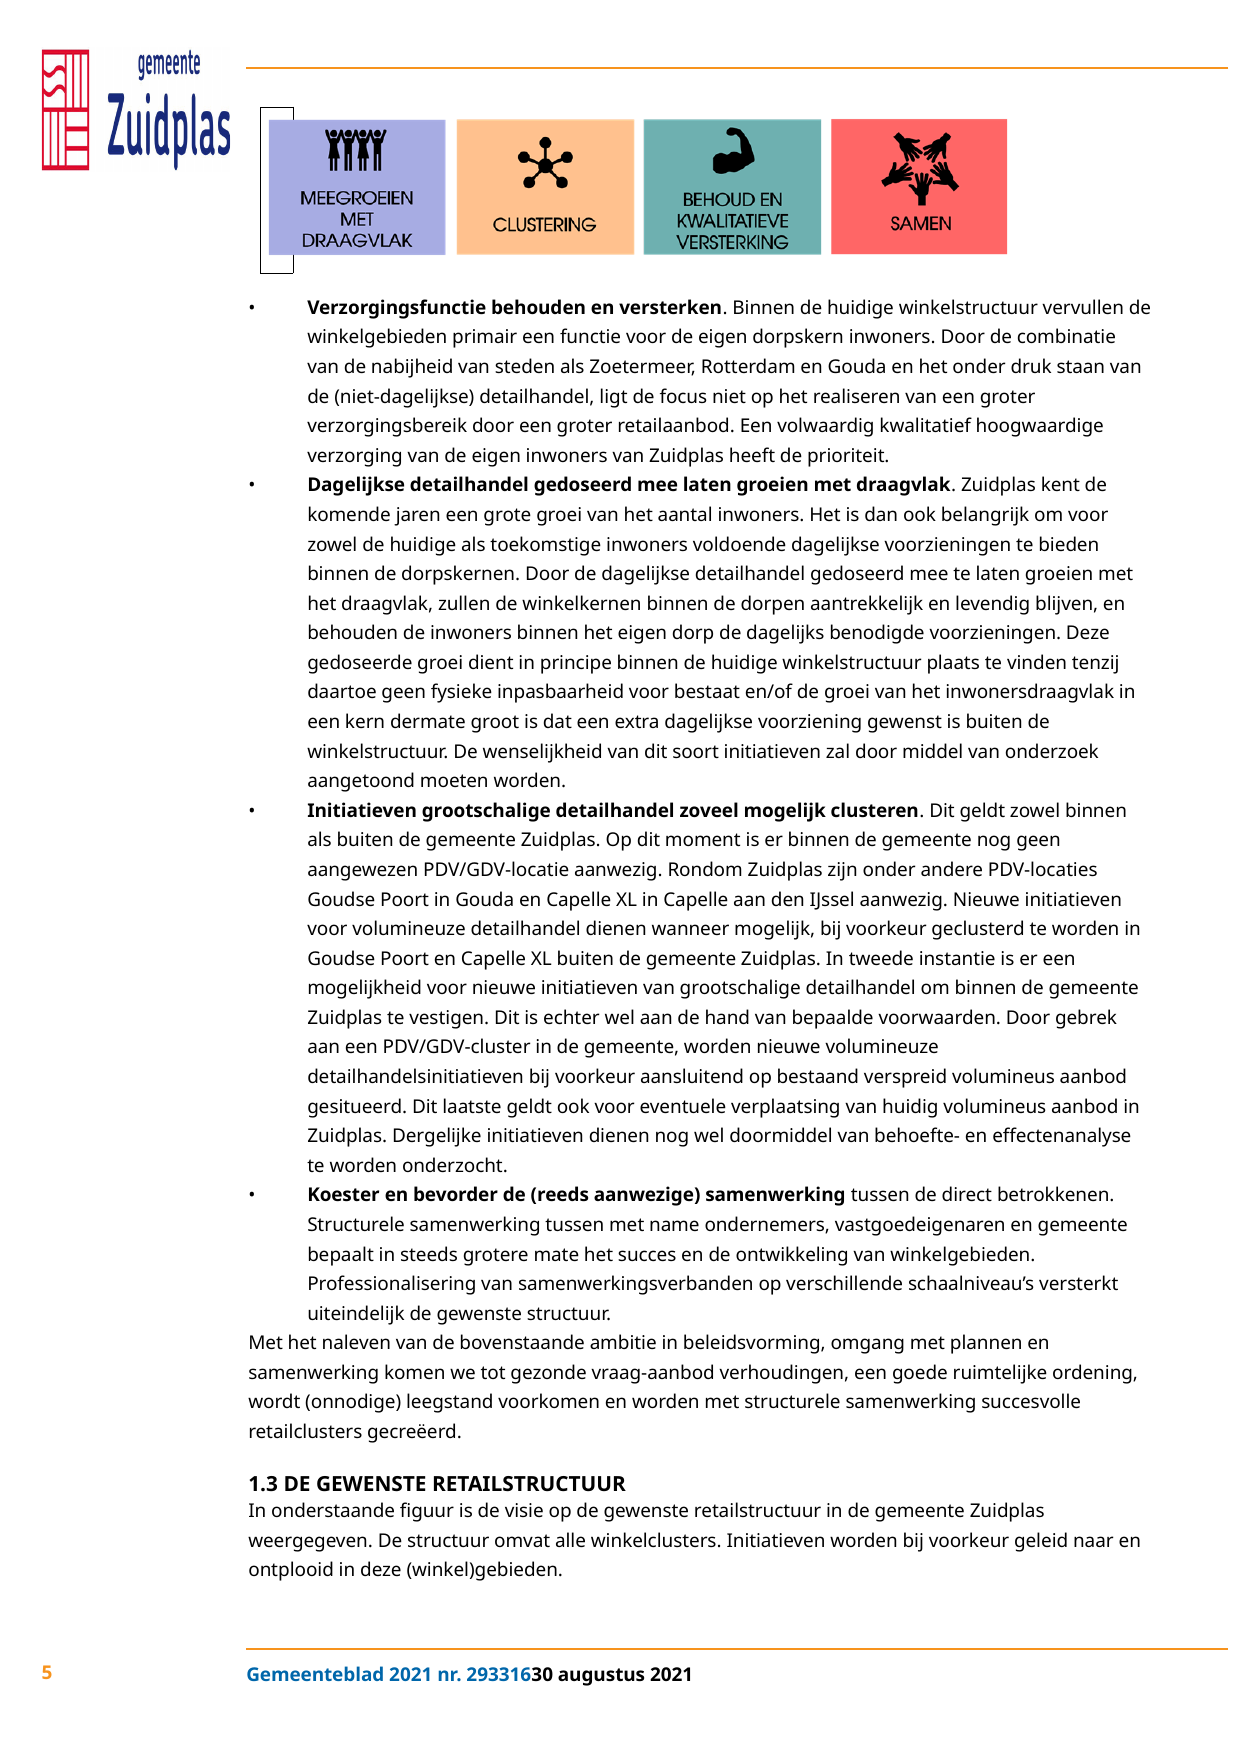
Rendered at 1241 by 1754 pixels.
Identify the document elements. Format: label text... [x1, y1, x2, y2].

picture [41, 47, 231, 172]
list Initiatieven grootschalige detailhandel zoveel mogelijk clusteren. Dit geldt zowel binnen als buiten de gemeente Zuidplas. Op dit moment is er binnen de gemeente nog geen aangewezen PDV/GDV-locatie aanwezig. Rondom Zuidplas zijn onder andere PDV-locaties Goudse Poort in Gouda en Capelle XL in Capelle aan den IJssel aanwezig. Nieuwe initiatieven voor volumineuze detailhandel dienen wanneer mogelijk, bij voorkeur geclusterd te worden in Goudse Poort en Capelle XL buiten de gemeente Zuidplas. In tweede instantie is er een mogelijkheid voor nieuwe initiatieven van grootschalige detailhandel om binnen de gemeente Zuidplas te vestigen. Dit is echter wel aan de hand van bepaalde voorwaarden. Door gebrek aan een PDV/GDV-cluster in de gemeente, worden nieuwe volumineuze detailhandelsinitiatieven bij voorkeur aansluitend op bestaand verspreid volumineus aanbod gesitueerd. Dit laatste geldt ook voor eventuele verplaatsing van huidig volumineus aanbod in Zuidplas. Dergelijke initiatieven dienen nog wel doormiddel van behoefte- en effectenanalyse te worden onderzocht. [248, 797, 1152, 1178]
list Koester en bevorder de (reeds aanwezige) samenwerking tussen de direct betrokkenen. Structurele samenwerking tussen met name ondernemers, vastgoedeigenaren en gemeente bepaalt in steeds grotere mate het succes en de ontwikkeling van winkelgebieden. Professionalisering van samenwerkingsverbanden op verschillende schaalniveau’s versterkt uiteindelijk de gewenste structuur. [248, 1182, 1152, 1326]
list Verzorgingsfunctie behouden en versterken. Binnen de huidige winkelstructuur vervullen de winkelgebieden primair een functie voor de eigen dorpskern inwoners. Door de combinatie van de nabijheid van steden als Zoetermeer, Rotterdam en Gouda en het onder druk staan van de (niet-dagelijkse) detailhandel, ligt de focus niet op het realiseren van een groter verzorgingsbereik door een groter retailaanbod. Een volwaardig kwalitatief hoogwaardige verzorging van de eigen inwoners van Zuidplas heeft de prioriteit. [248, 294, 1152, 468]
text In onderstaande figuur is de visie op de gewenste retailstructuur in de gemeente Zuidplas weergegeven. De structuur omvat alle winkelclusters. Initiatieven worden bij voorkeur geleid naar en ontplooid in deze (winkel)gebieden. [248, 1497, 1152, 1582]
text 1.3 DE GEWENSTE RETAILSTRUCTUUR [248, 1469, 1152, 1497]
list Dagelijkse detailhandel gedoseerd mee laten groeien met draagvlak. Zuidplas kent de komende jaren een grote groei van het aantal inwoners. Het is dan ook belangrijk om voor zowel de huidige als toekomstige inwoners voldoende dagelijkse voorzieningen te bieden binnen de dorpskernen. Door de dagelijkse detailhandel gedoseerd mee te laten groeien met het draagvlak, zullen de winkelkernen binnen de dorpen aantrekkelijk en levendig blijven, en behouden de inwoners binnen het eigen dorp de dagelijks benodigde voorzieningen. Deze gedoseerde groei dient in principe binnen de huidige winkelstructuur plaats te vinden tenzij daartoe geen fysieke inpasbaarheid voor bestaat en/of de groei van het inwonersdraagvlak in een kern dermate groot is dat een extra dagelijkse voorziening gewenst is buiten de winkelstructuur. De wenselijkheid van dit soort initiatieven zal door middel van onderzoek aangetoond moeten worden. [248, 472, 1152, 793]
picture [268, 115, 1008, 264]
text Met het naleven van de bovenstaande ambitie in beleidsvorming, omgang met plannen en samenwerking komen we tot gezonde vraag-aanbod verhoudingen, een goede ruimtelijke ordening, wordt (onnodige) leegstand voorkomen en worden met structurele samenwerking succesvolle retailclusters gecreëerd. [248, 1329, 1152, 1444]
